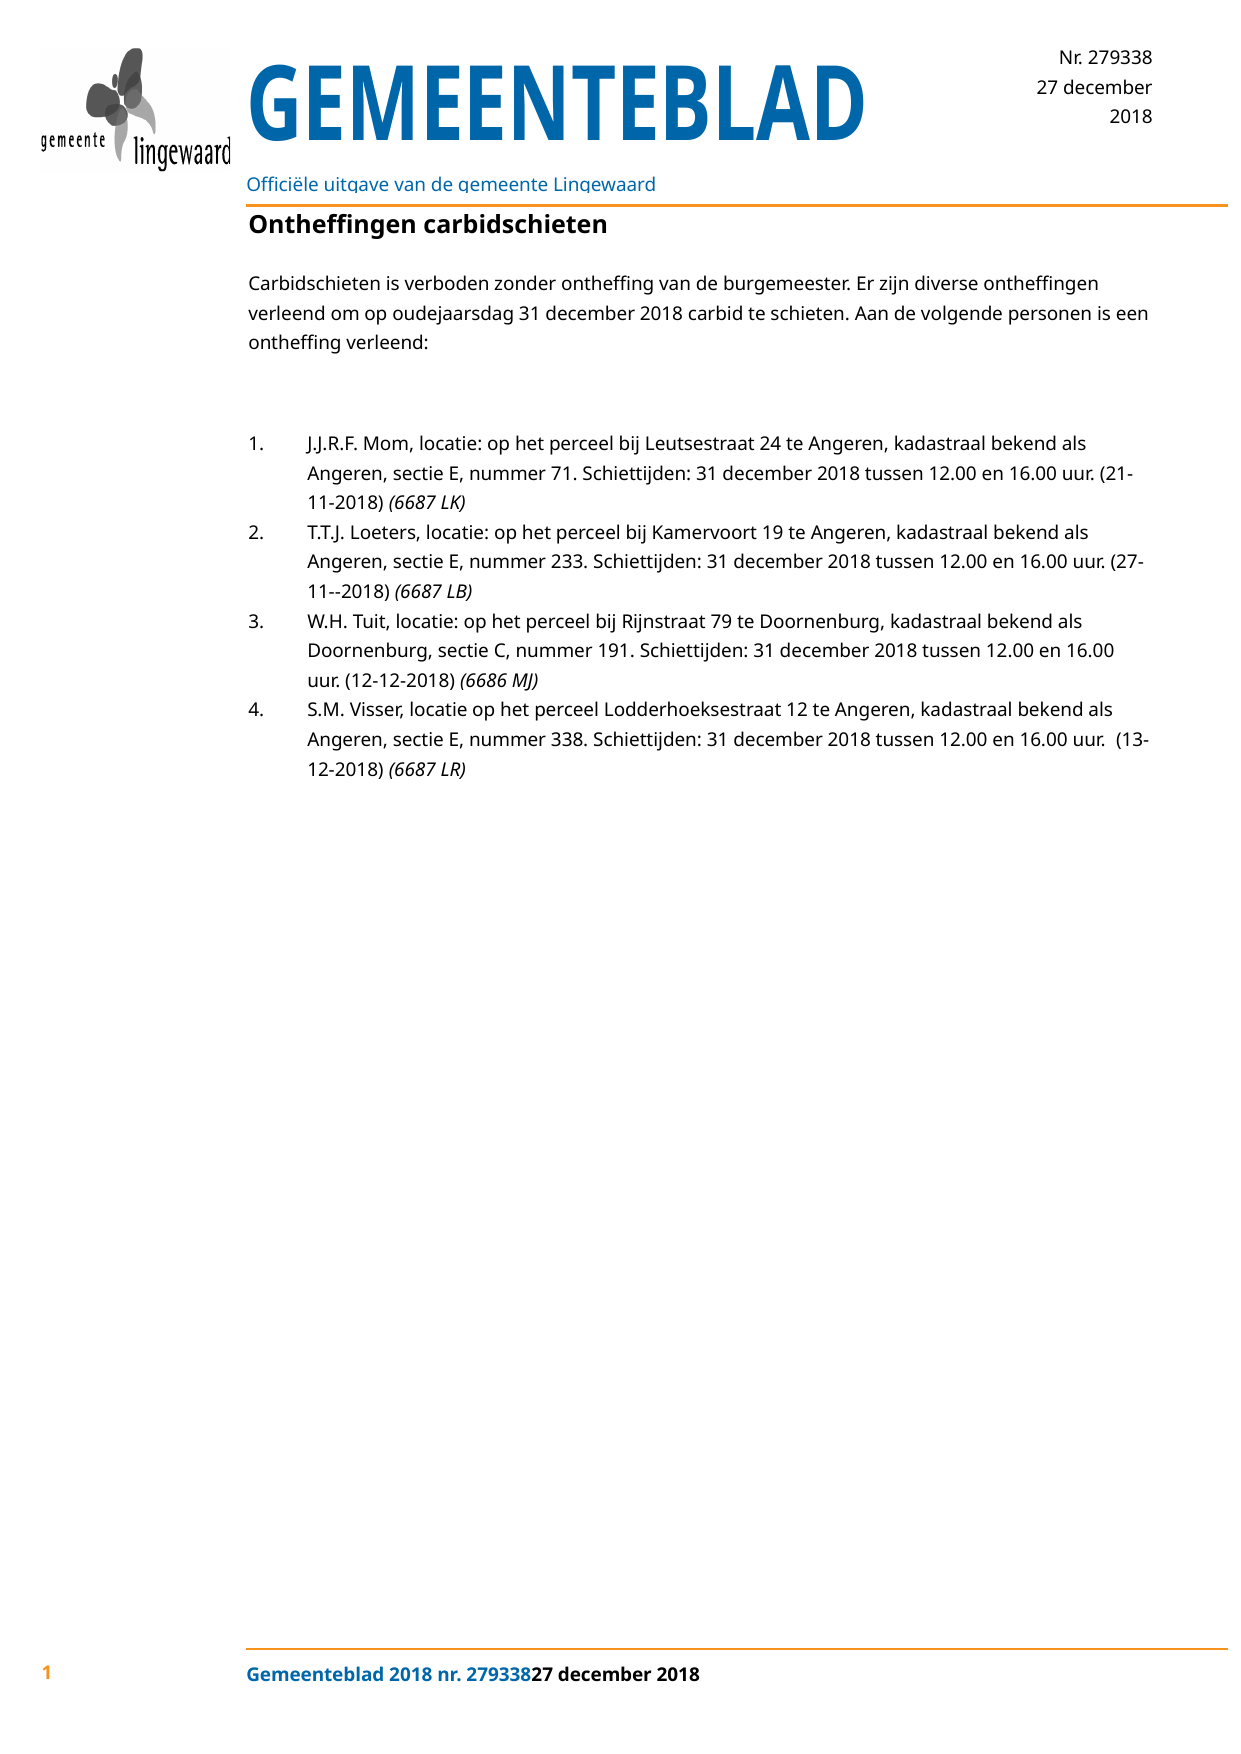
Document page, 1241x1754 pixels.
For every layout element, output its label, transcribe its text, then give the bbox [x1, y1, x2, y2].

text Carbidschieten is verboden zonder ontheffing van de burgemeester. Er zijn diverse ontheffingen verleend om op oudejaarsdag 31 december 2018 carbid te schieten. Aan de volgende personen is een ontheffing verleend: [248, 270, 1152, 355]
list W.H. Tuit, locatie: op het perceel bij Rijnstraat 79 te Doornenburg, kadastraal bekend als Doornenburg, sectie C, nummer 191. Schiettijden: 31 december 2018 tussen 12.00 en 16.00 uur. (12-12-2018) (6686 MJ) [248, 608, 1152, 693]
list S.M. Visser, locatie op het perceel Lodderhoeksestraat 12 te Angeren, kadastraal bekend als Angeren, sectie E, nummer 338. Schiettijden: 31 december 2018 tussen 12.00 en 16.00 uur. (13-12-2018) (6687 LR) [248, 697, 1152, 781]
picture [41, 47, 231, 172]
list J.J.R.F. Mom, locatie: op het perceel bij Leutsestraat 24 te Angeren, kadastraal bekend als Angeren, sectie E, nummer 71. Schiettijden: 31 december 2018 tussen 12.00 en 16.00 uur. (21-11-2018) (6687 LK) [248, 430, 1152, 515]
text Ontheffingen carbidschieten [248, 207, 1152, 241]
list T.T.J. Loeters, locatie: op het perceel bij Kamervoort 19 te Angeren, kadastraal bekend als Angeren, sectie E, nummer 233. Schiettijden: 31 december 2018 tussen 12.00 en 16.00 uur. (27-11--2018) (6687 LB) [248, 519, 1152, 604]
